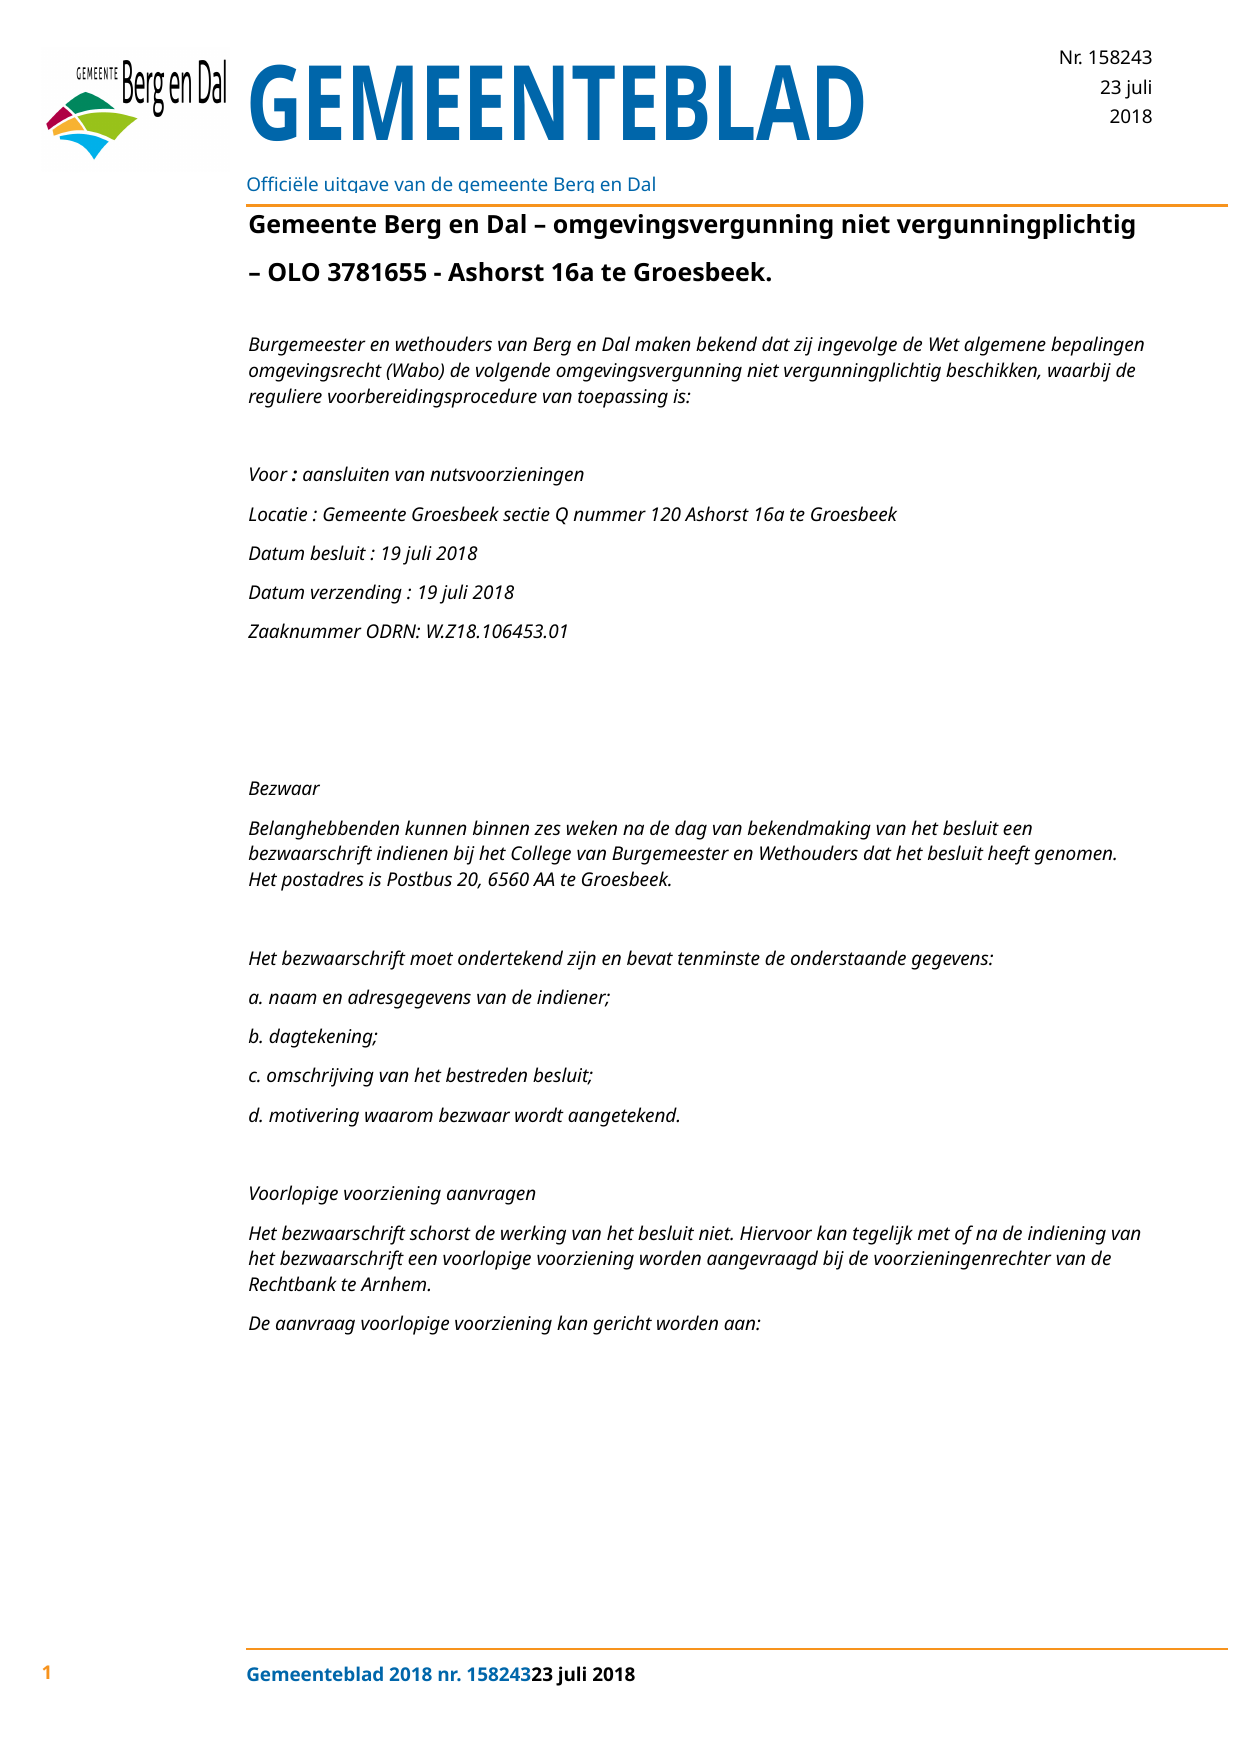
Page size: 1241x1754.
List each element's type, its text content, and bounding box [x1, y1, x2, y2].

text a. naam en adresgegevens van de indiener; [248, 984, 1152, 1010]
text De aanvraag voorlopige voorziening kan gericht worden aan: [248, 1311, 1152, 1336]
text Bezwaar [248, 776, 1152, 801]
text Datum verzending : 19 juli 2018 [248, 579, 1152, 605]
text b. dagtekening; [248, 1023, 1152, 1049]
text c. omschrijving van het bestreden besluit; [248, 1063, 1152, 1088]
text Gemeente Berg en Dal – omgevingsvergunning niet vergunningplichtig – OLO 3781655 - Ashorst 16a te Groesbeek. [248, 207, 1152, 288]
text Locatie : Gemeente Groesbeek sectie Q nummer 120 Ashorst 16a te Groesbeek [248, 501, 1152, 526]
text Datum besluit : 19 juli 2018 [248, 540, 1152, 566]
text Het bezwaarschrift schorst de werking van het besluit niet. Hiervoor kan tegelijk met of na de indiening van het bezwaarschrift een voorlopige voorziening worden aangevraagd bij de voorzieningenrechter van de Rechtbank te Arnhem. [248, 1220, 1152, 1297]
text Het bezwaarschrift moet ondertekend zijn en bevat tenminste de onderstaande gegevens: [248, 945, 1152, 971]
picture [41, 47, 231, 172]
text Voorlopige voorziening aanvragen [248, 1181, 1152, 1206]
text Voor : aansluiten van nutsvoorzieningen [248, 461, 1152, 487]
text Belanghebbenden kunnen binnen zes weken na de dag van bekendmaking van het besluit een bezwaarschrift indienen bij het College van Burgemeester en Wethouders dat het besluit heeft genomen. Het postadres is Postbus 20, 6560 AA te Groesbeek. [248, 815, 1152, 892]
text Burgemeester en wethouders van Berg en Dal maken bekend dat zij ingevolge de Wet algemene bepalingen omgevingsrecht (Wabo) de volgende omgevingsvergunning niet vergunningplichtig beschikken, waarbij de reguliere voorbereidingsprocedure van toepassing is: [248, 331, 1152, 409]
text Zaaknummer ODRN: W.Z18.106453.01 [248, 618, 1152, 644]
text d. motivering waarom bezwaar wordt aangetekend. [248, 1102, 1152, 1128]
